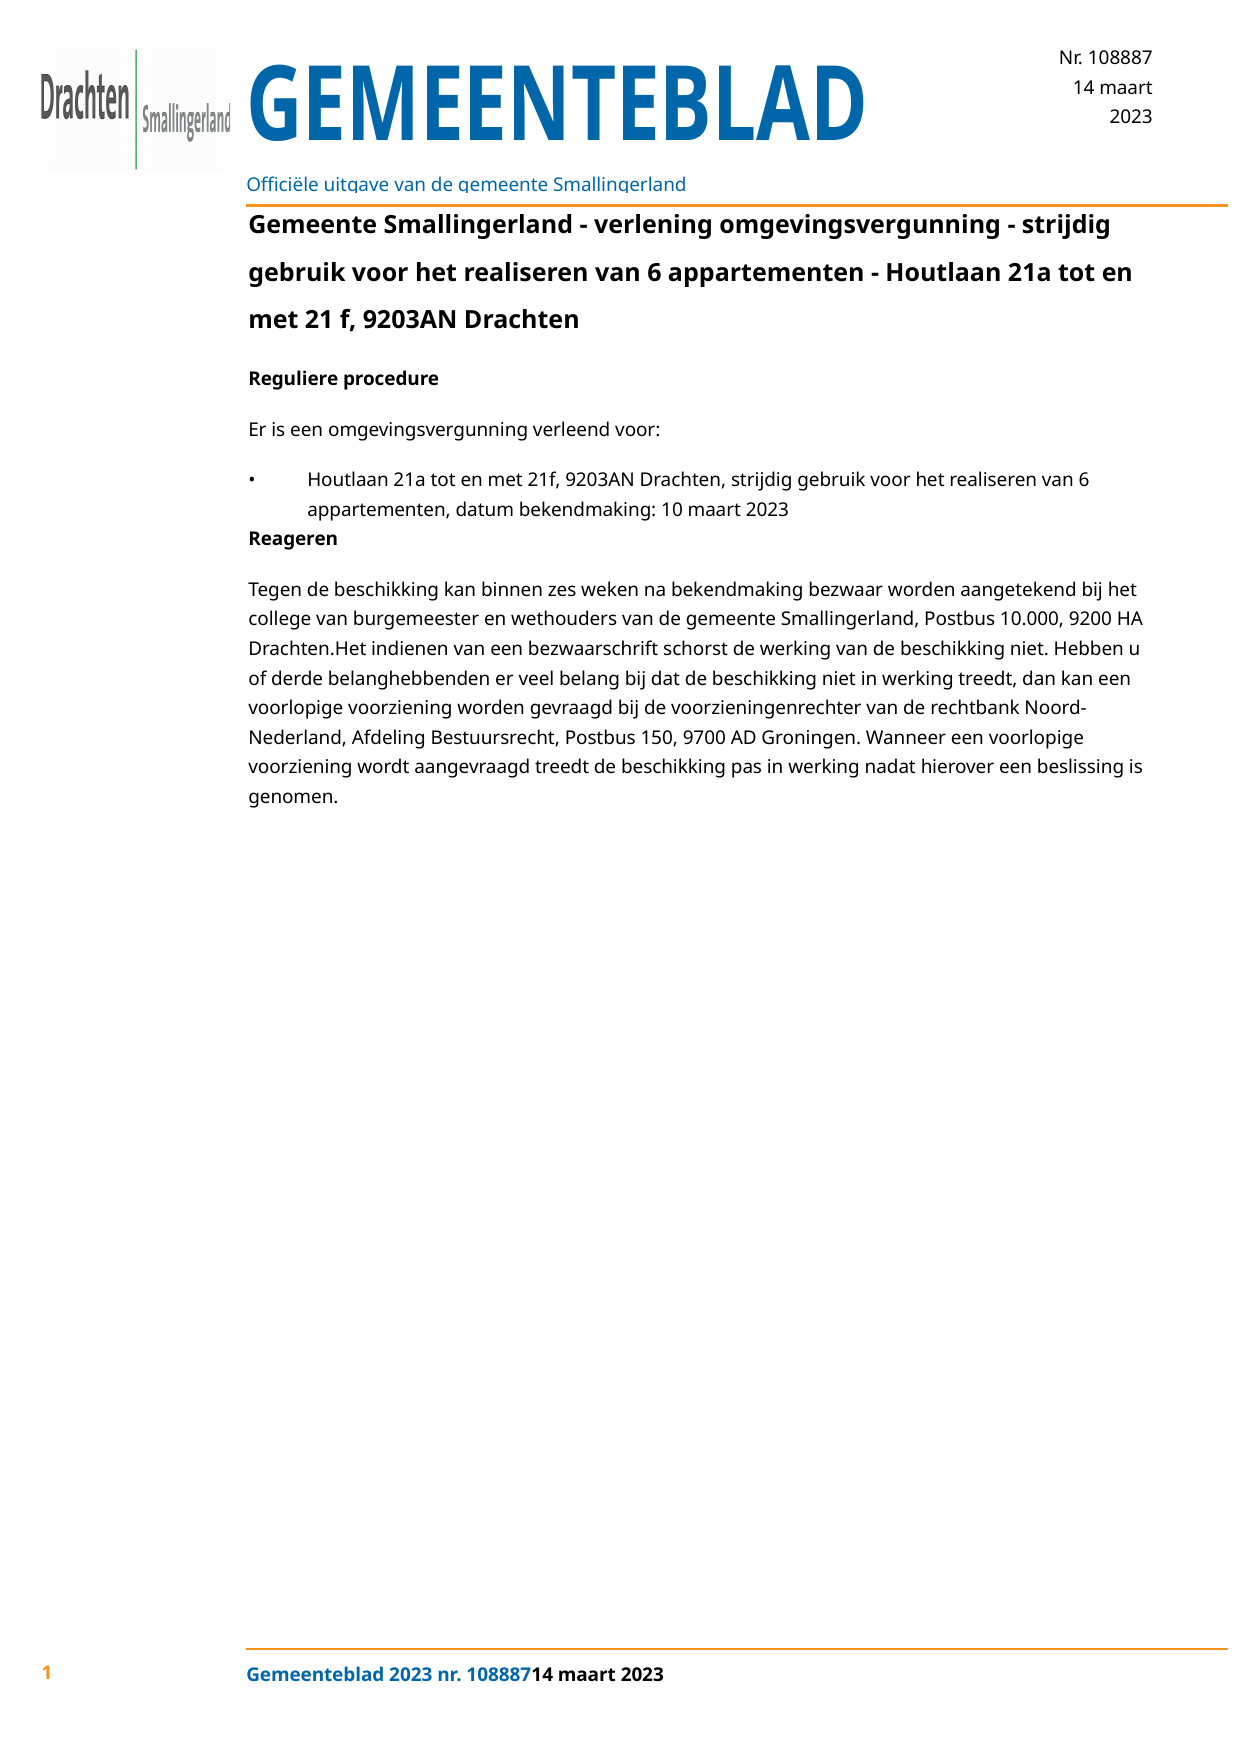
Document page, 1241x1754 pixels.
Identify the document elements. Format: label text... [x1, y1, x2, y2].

list Houtlaan 21a tot en met 21f, 9203AN Drachten, strijdig gebruik voor het realiseren van 6 appartementen, datum bekendmaking: 10 maart 2023 [248, 466, 1152, 522]
text Tegen de beschikking kan binnen zes weken na bekendmaking bezwaar worden aangetekend bij het college van burgemeester en wethouders van de gemeente Smallingerland, Postbus 10.000, 9200 HA Drachten.Het indienen van een bezwaarschrift schorst de werking van de beschikking niet. Hebben u of derde belanghebbenden er veel belang bij dat de beschikking niet in werking treedt, dan kan een voorlopige voorziening worden gevraagd bij de voorzieningenrechter van de rechtbank Noord-Nederland, Afdeling Bestuursrecht, Postbus 150, 9700 AD Groningen. Wanneer een voorlopige voorziening wordt aangevraagd treedt de beschikking pas in werking nadat hierover een beslissing is genomen. [248, 576, 1152, 809]
text Er is een omgevingsvergunning verleend voor: [248, 416, 1152, 442]
text Reageren [248, 526, 1152, 551]
text Gemeente Smallingerland - verlening omgevingsvergunning - strijdig gebruik voor het realiseren van 6 appartementen - Houtlaan 21a tot en met 21 f, 9203AN Drachten [248, 207, 1152, 336]
text Reguliere procedure [248, 366, 1152, 391]
picture [41, 47, 231, 172]
